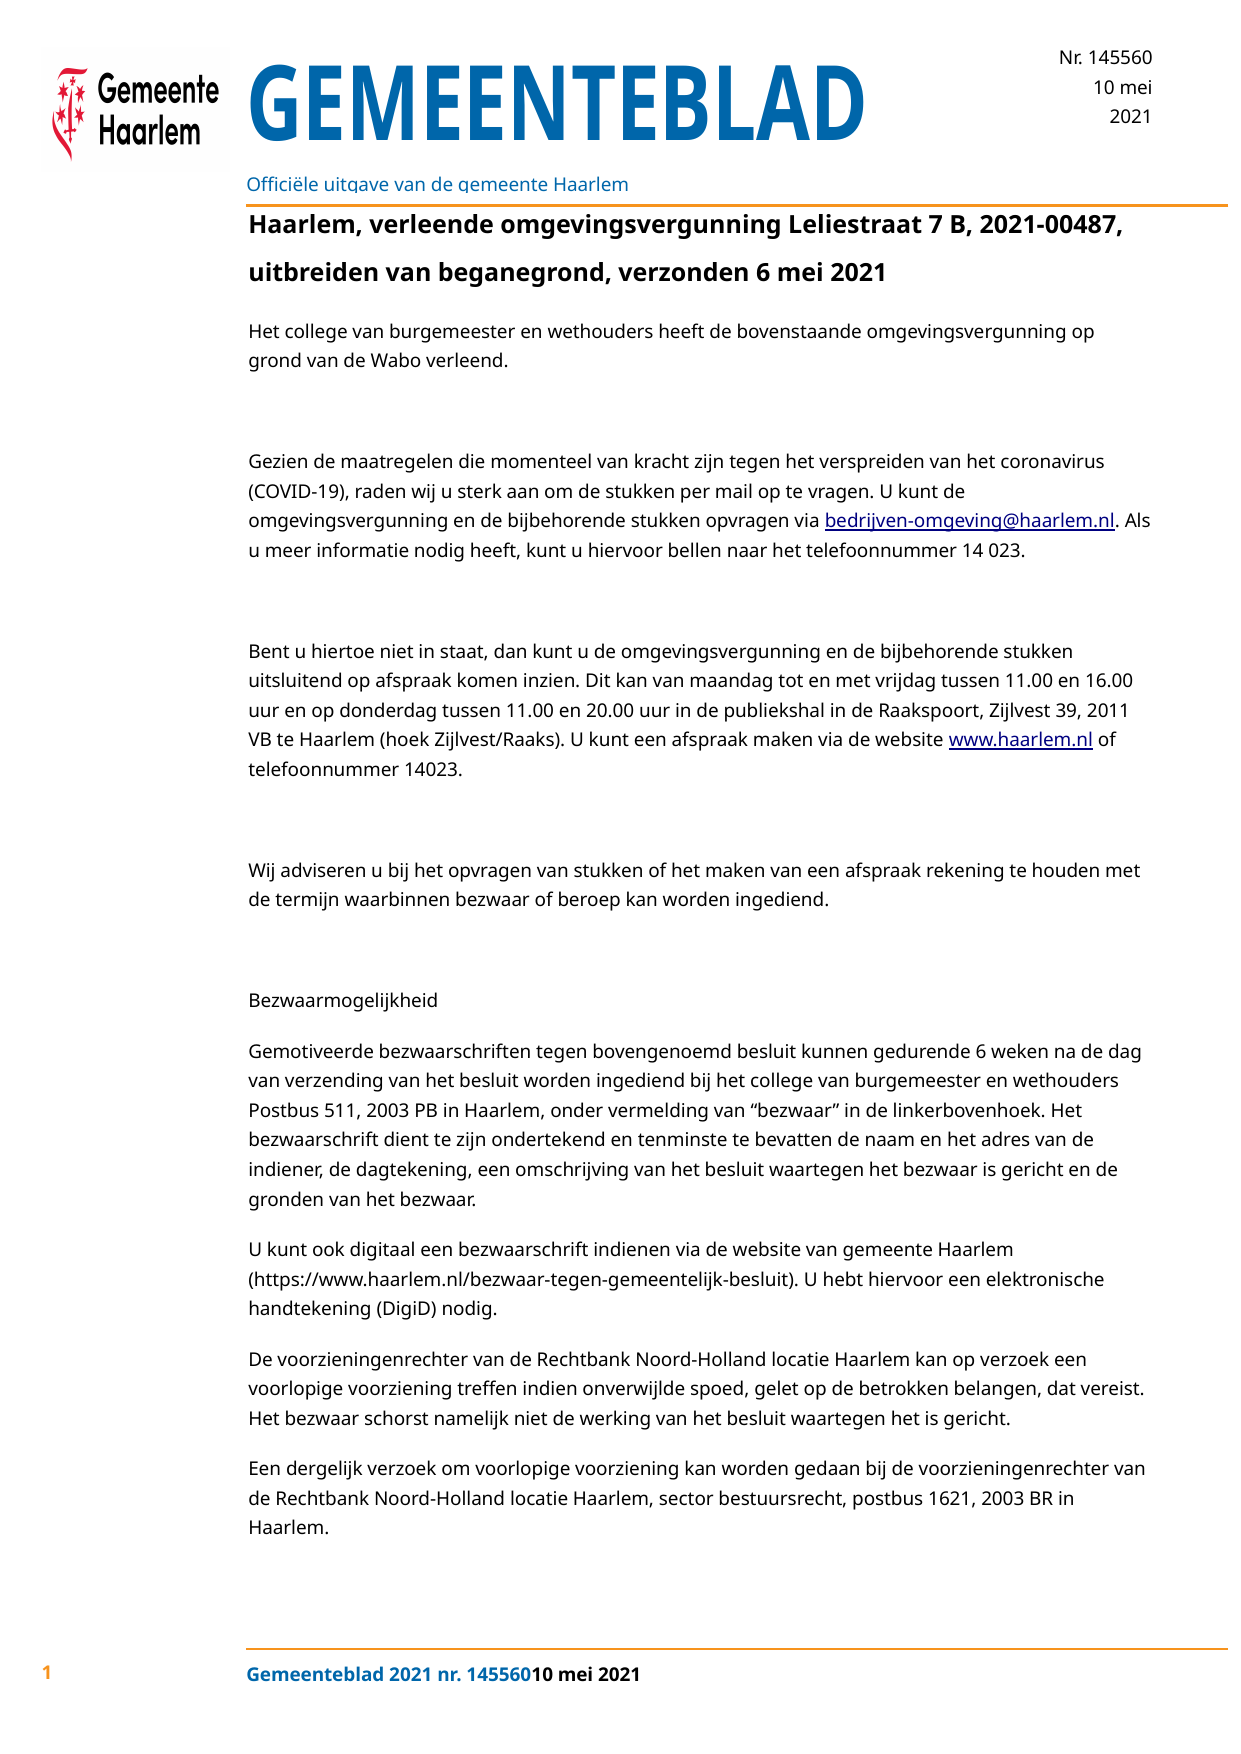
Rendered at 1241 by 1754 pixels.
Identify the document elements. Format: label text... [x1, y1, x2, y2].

text Bent u hiertoe niet in staat, dan kunt u de omgevingsvergunning en de bijbehorende stukken uitsluitend op afspraak komen inzien. Dit kan van maandag tot en met vrijdag tussen 11.00 en 16.00 uur en op donderdag tussen 11.00 en 20.00 uur in de publiekshal in de Raakspoort, Zijlvest 39, 2011 VB te Haarlem (hoek Zijlvest/Raaks). U kunt een afspraak maken via de website www.haarlem.nl of telefoonnummer 14023. [248, 638, 1152, 782]
text De voorzieningenrechter van de Rechtbank Noord-Holland locatie Haarlem kan op verzoek een voorlopige voorziening treffen indien onverwijlde spoed, gelet op de betrokken belangen, dat vereist. Het bezwaar schorst namelijk niet de werking van het besluit waartegen het is gericht. [248, 1346, 1152, 1431]
text Wij adviseren u bij het opvragen van stukken of het maken van een afspraak rekening te houden met de termijn waarbinnen bezwaar of beroep kan worden ingediend. [248, 857, 1152, 912]
text Haarlem, verleende omgevingsvergunning Leliestraat 7 B, 2021-00487, uitbreiden van beganegrond, verzonden 6 mei 2021 [248, 207, 1152, 288]
text Gezien de maatregelen die momenteel van kracht zijn tegen het verspreiden van het coronavirus (COVID-19), raden wij u sterk aan om de stukken per mail op te vragen. U kunt de omgevingsvergunning en de bijbehorende stukken opvragen via bedrijven-omgeving@haarlem.nl. Als u meer informatie nodig heeft, kunt u hiervoor bellen naar het telefoonnummer 14 023. [248, 448, 1152, 563]
text U kunt ook digitaal een bezwaarschrift indienen via de website van gemeente Haarlem (https://www.haarlem.nl/bezwaar-tegen-gemeentelijk-besluit). U hebt hiervoor een elektronische handtekening (DigiD) nodig. [248, 1236, 1152, 1321]
picture [41, 47, 231, 172]
text Een dergelijk verzoek om voorlopige voorziening kan worden gedaan bij de voorzieningenrechter van de Rechtbank Noord-Holland locatie Haarlem, sector bestuursrecht, postbus 1621, 2003 BR in Haarlem. [248, 1455, 1152, 1540]
text Gemotiveerde bezwaarschriften tegen bovengenoemd besluit kunnen gedurende 6 weken na de dag van verzending van het besluit worden ingediend bij het college van burgemeester en wethouders Postbus 511, 2003 PB in Haarlem, onder vermelding van “bezwaar” in de linkerbovenhoek. Het bezwaarschrift dient te zijn ondertekend en tenminste te bevatten de naam en het adres van de indiener, de dagtekening, een omschrijving van het besluit waartegen het bezwaar is gericht en de gronden van het bezwaar. [248, 1038, 1152, 1212]
text Bezwaarmogelijkheid [248, 987, 1152, 1013]
text Het college van burgemeester en wethouders heeft de bovenstaande omgevingsvergunning op grond van de Wabo verleend. [248, 318, 1152, 373]
